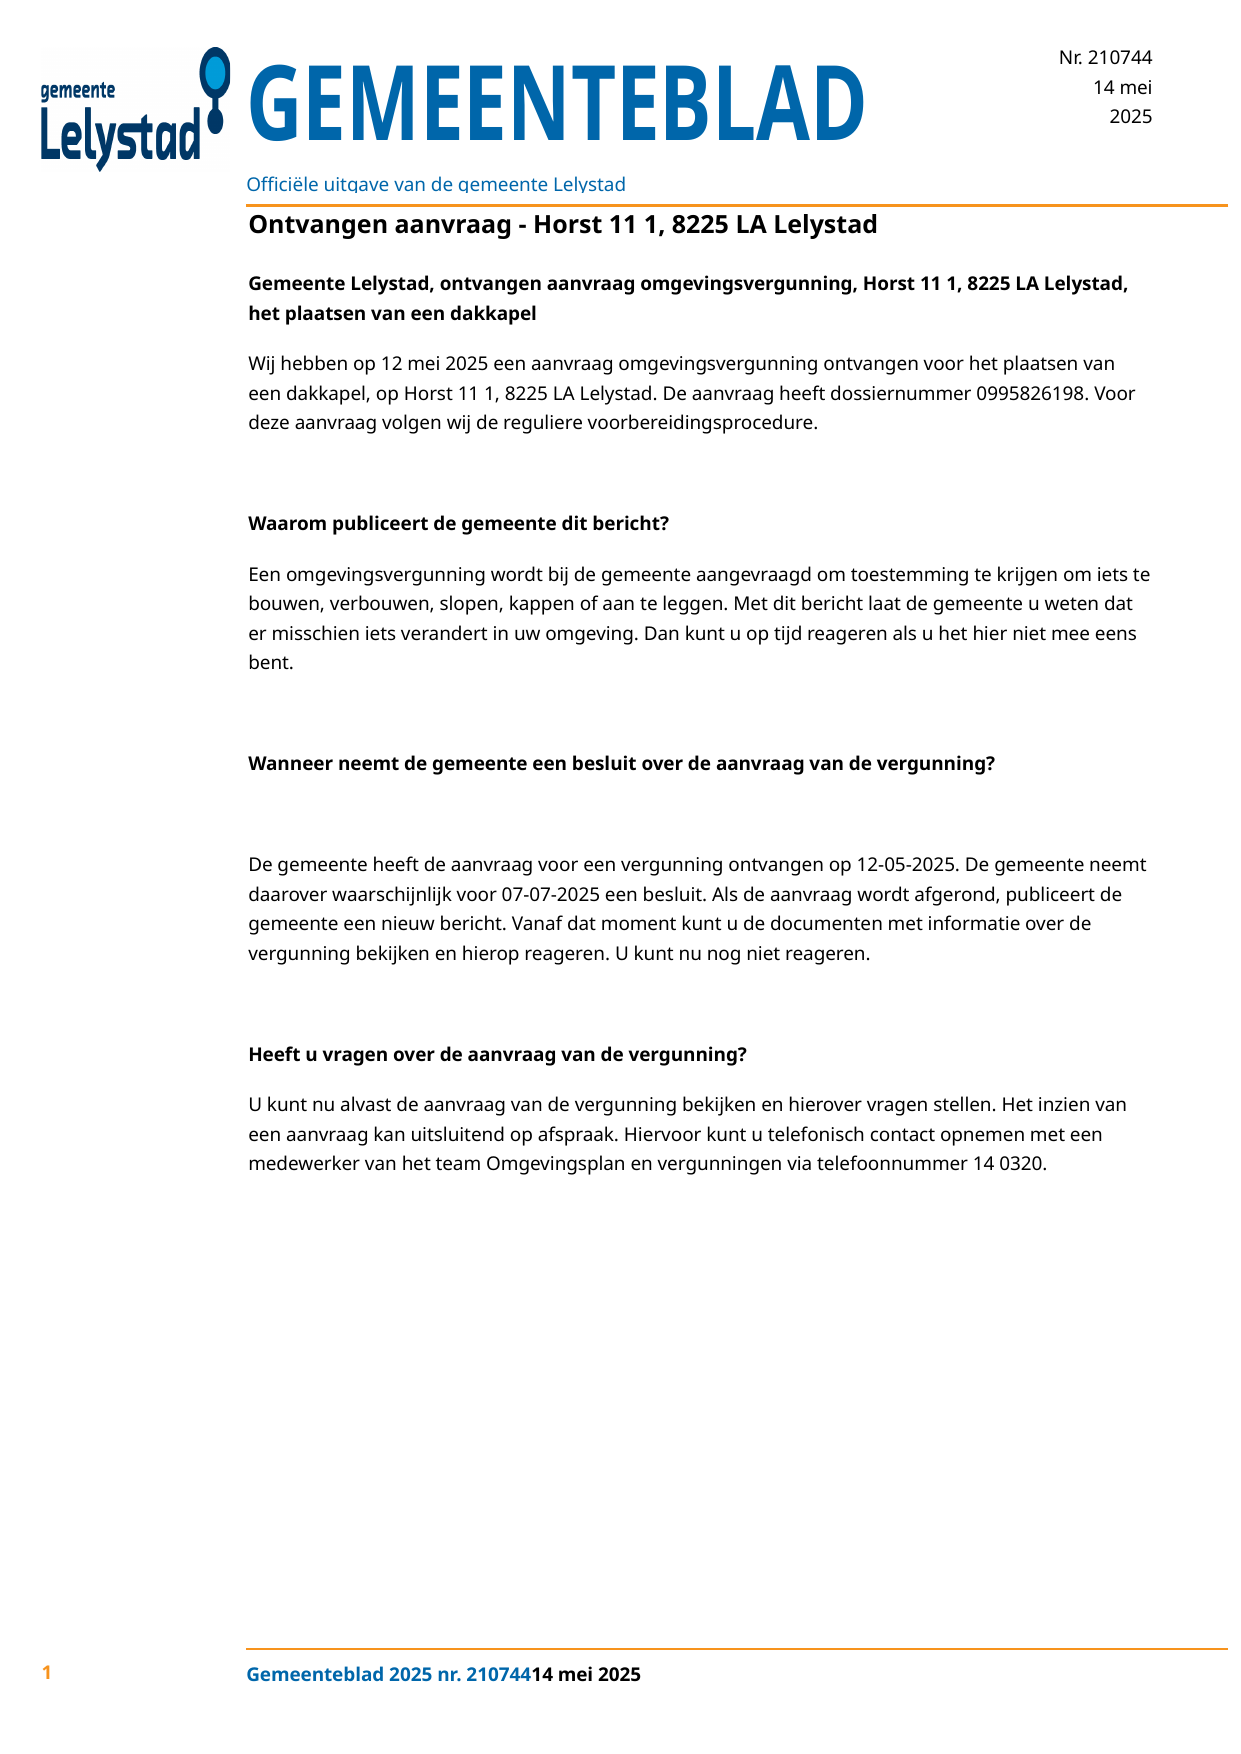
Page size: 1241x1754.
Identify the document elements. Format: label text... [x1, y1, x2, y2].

text De gemeente heeft de aanvraag voor een vergunning ontvangen op 12-05-2025. De gemeente neemt daarover waarschijnlijk voor 07-07-2025 een besluit. Als de aanvraag wordt afgerond, publiceert de gemeente een nieuw bericht. Vanaf dat moment kunt u de documenten met informatie over de vergunning bekijken en hierop reageren. U kunt nu nog niet reageren. [248, 851, 1152, 966]
text Gemeente Lelystad, ontvangen aanvraag omgevingsvergunning, Horst 11 1, 8225 LA Lelystad, het plaatsen van een dakkapel [248, 270, 1152, 326]
text Een omgevingsvergunning wordt bij de gemeente aangevraagd om toestemming te krijgen om iets te bouwen, verbouwen, slopen, kappen of aan te leggen. Met dit bericht laat de gemeente u weten dat er misschien iets verandert in uw omgeving. Dan kunt u op tijd reageren als u het hier niet mee eens bent. [248, 561, 1152, 675]
text Wij hebben op 12 mei 2025 een aanvraag omgevingsvergunning ontvangen voor het plaatsen van een dakkapel, op Horst 11 1, 8225 LA Lelystad. De aanvraag heeft dossiernummer 0995826198. Voor deze aanvraag volgen wij de reguliere voorbereidingsprocedure. [248, 350, 1152, 435]
text Wanneer neemt de gemeente een besluit over de aanvraag van de vergunning? [248, 750, 1152, 776]
text Waarom publiceert de gemeente dit bericht? [248, 510, 1152, 536]
text U kunt nu alvast de aanvraag van de vergunning bekijken en hierover vragen stellen. Het inzien van een aanvraag kan uitsluitend op afspraak. Hiervoor kunt u telefonisch contact opnemen met een medewerker van het team Omgevingsplan en vergunningen via telefoonnummer 14 0320. [248, 1091, 1152, 1176]
text Ontvangen aanvraag - Horst 11 1, 8225 LA Lelystad [248, 207, 1152, 241]
picture [41, 47, 231, 172]
text Heeft u vragen over de aanvraag van de vergunning? [248, 1041, 1152, 1066]
